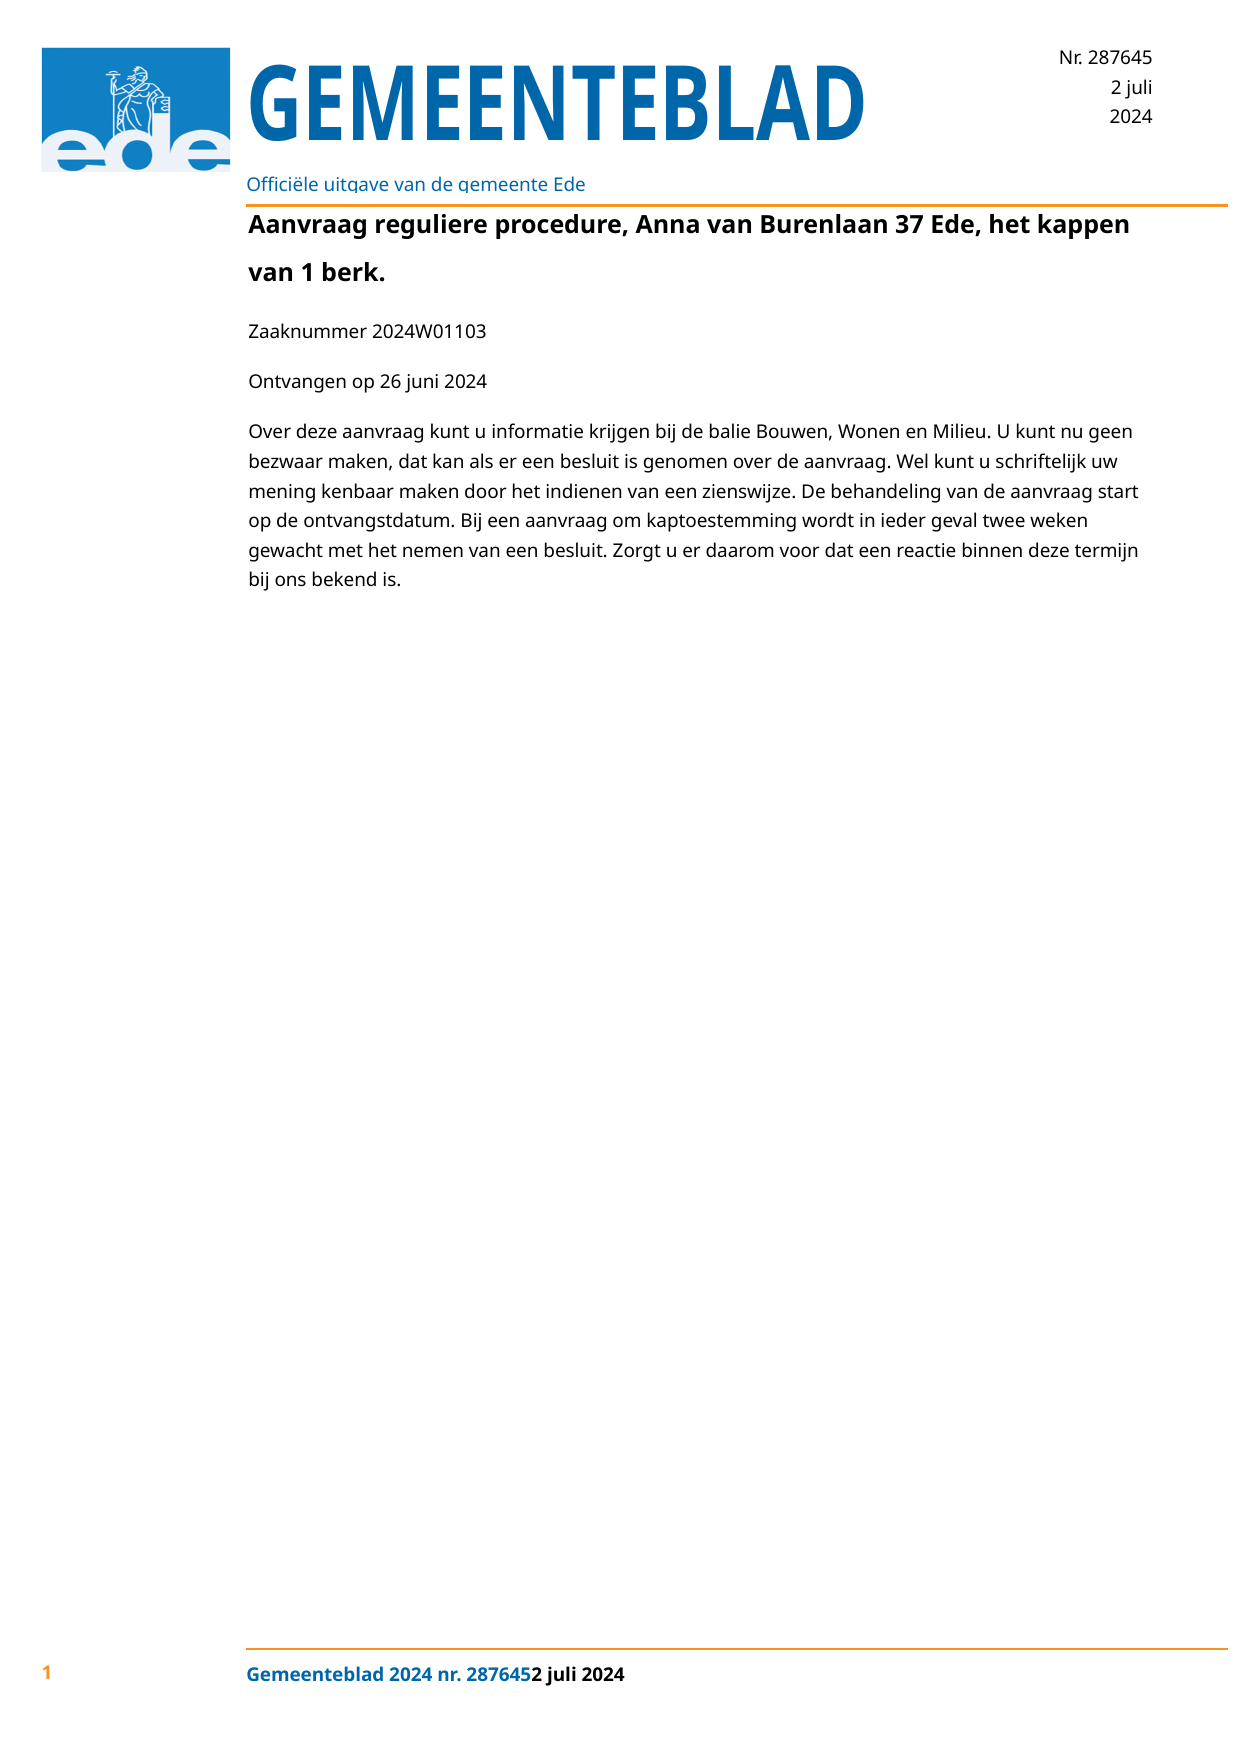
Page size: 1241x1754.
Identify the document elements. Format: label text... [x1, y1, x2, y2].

text Ontvangen op 26 juni 2024 [248, 368, 1152, 394]
text Over deze aanvraag kunt u informatie krijgen bij de balie Bouwen, Wonen en Milieu. U kunt nu geen bezwaar maken, dat kan als er een besluit is genomen over de aanvraag. Wel kunt u schriftelijk uw mening kenbaar maken door het indienen van een zienswijze. De behandeling van de aanvraag start op de ontvangstdatum. Bij een aanvraag om kaptoestemming wordt in ieder geval twee weken gewacht met het nemen van een besluit. Zorgt u er daarom voor dat een reactie binnen deze termijn bij ons bekend is. [248, 419, 1152, 592]
text Zaaknummer 2024W01103 [248, 318, 1152, 344]
picture [41, 47, 231, 172]
text Aanvraag reguliere procedure, Anna van Burenlaan 37 Ede, het kappen van 1 berk. [248, 207, 1152, 288]
